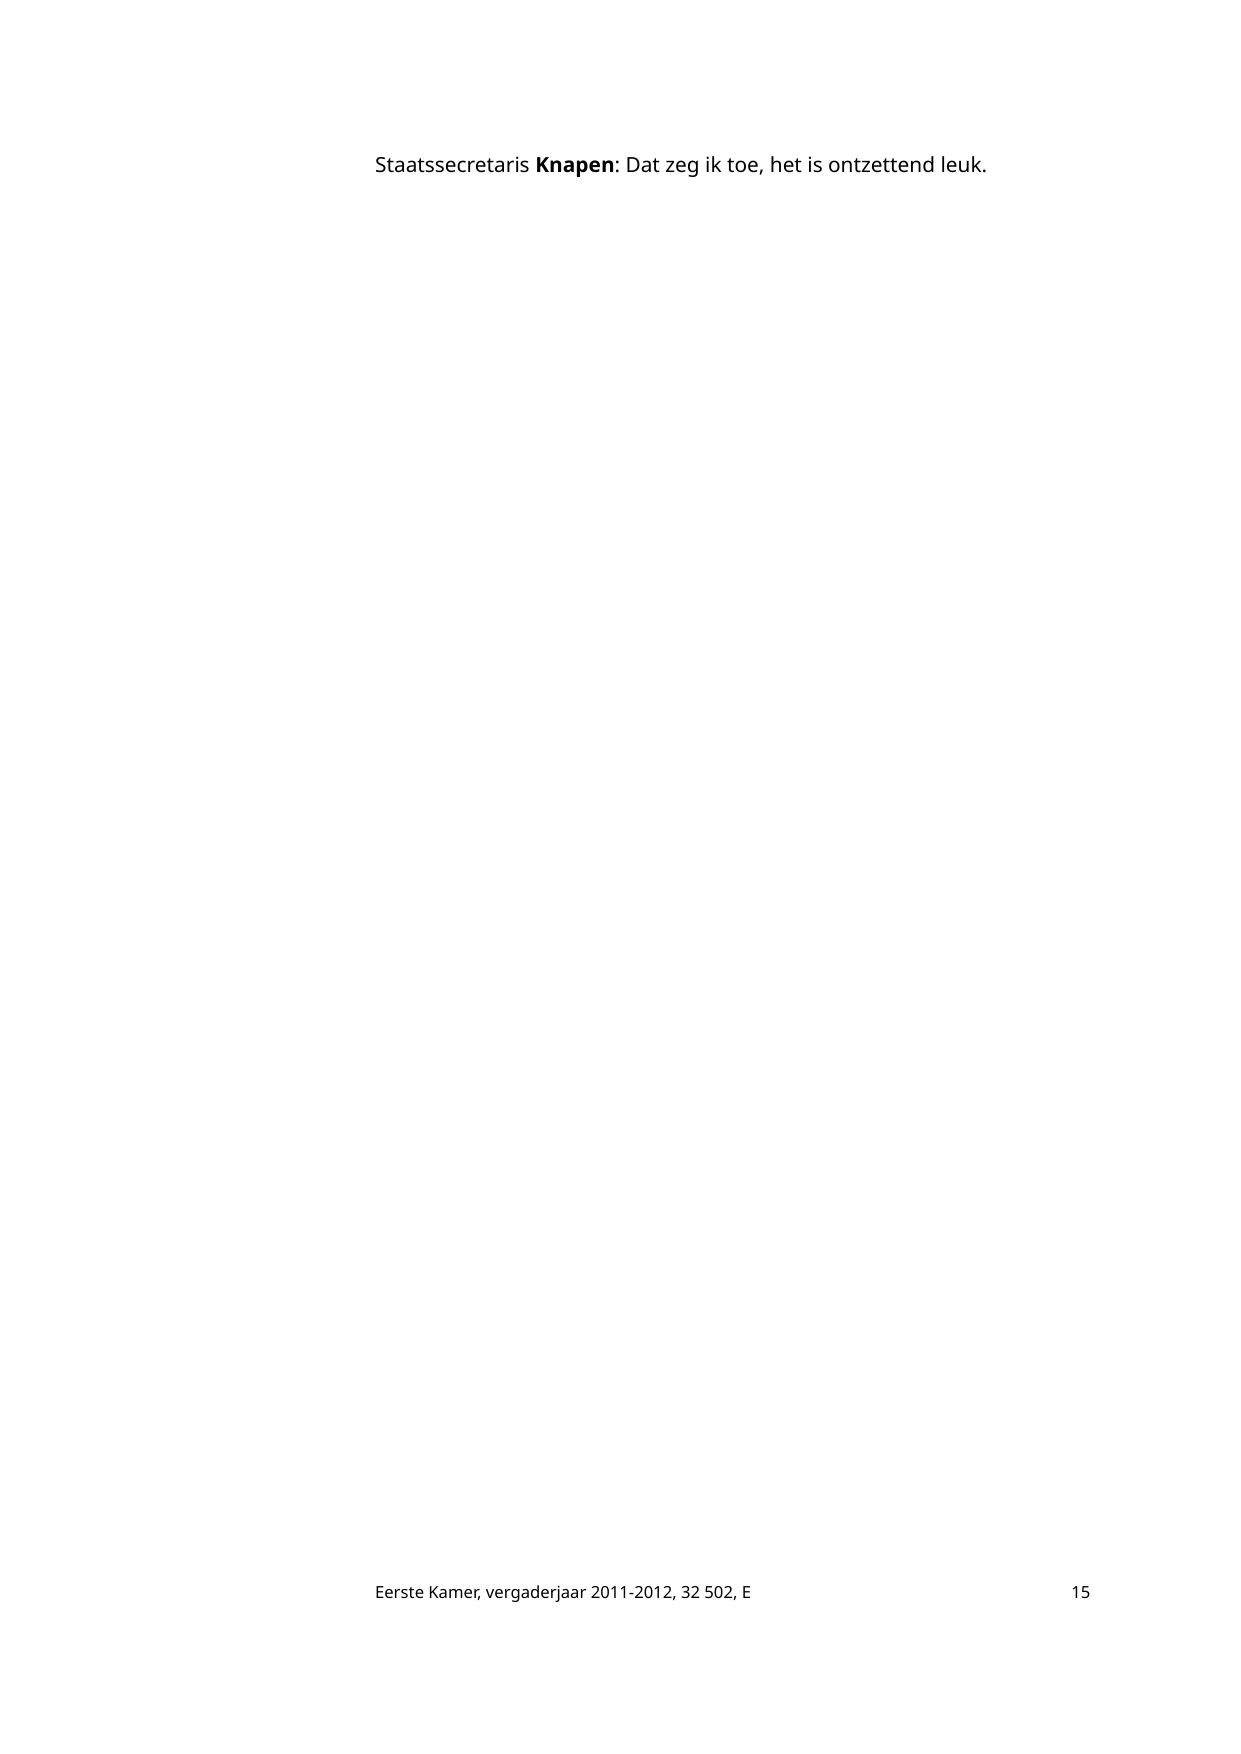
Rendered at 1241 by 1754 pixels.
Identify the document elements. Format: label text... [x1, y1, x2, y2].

text Staatssecretaris Knapen: Dat zeg ik toe, het is ontzettend leuk. [375, 150, 1090, 178]
